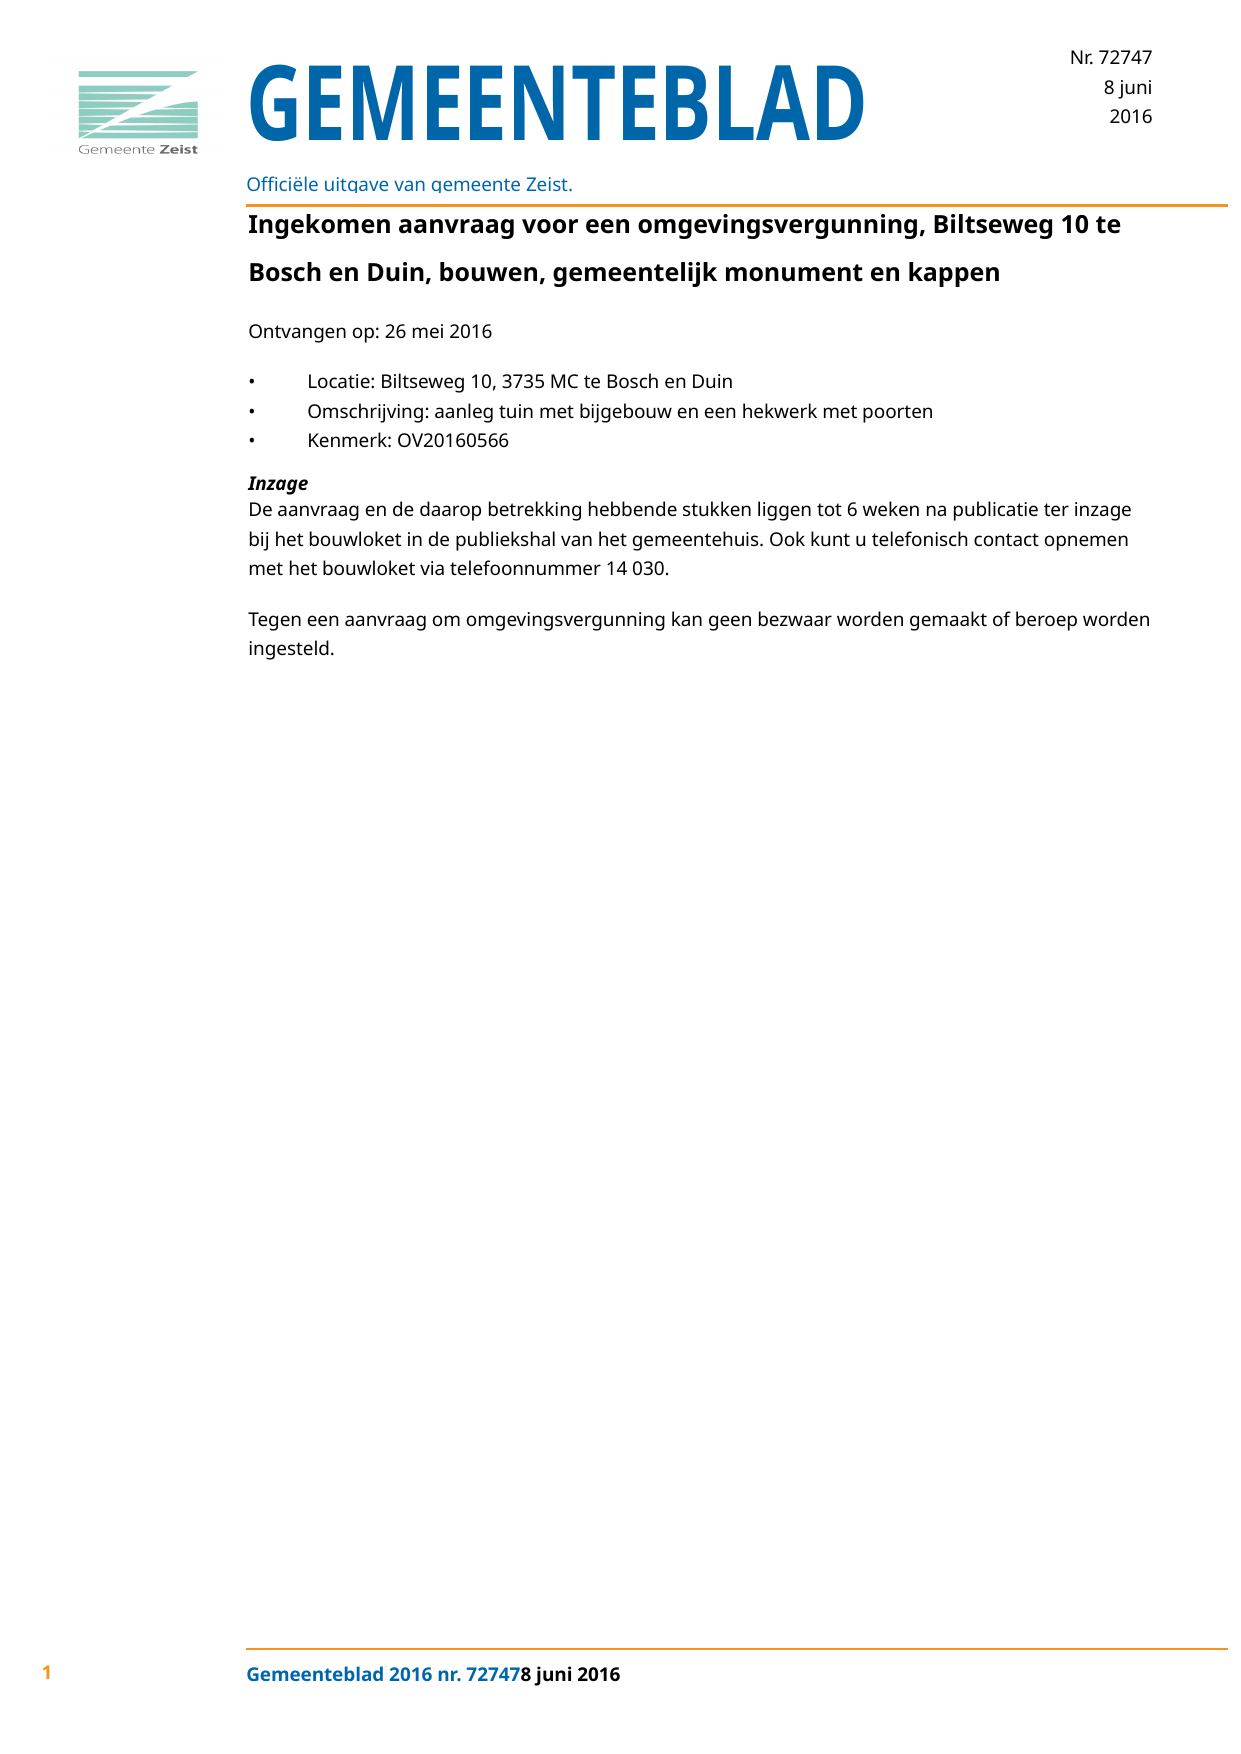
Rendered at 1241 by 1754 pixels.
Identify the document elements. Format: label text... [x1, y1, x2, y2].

list Locatie: Biltseweg 10, 3735 MC te Bosch en Duin [248, 368, 1152, 394]
picture [41, 47, 231, 172]
text Tegen een aanvraag om omgevingsvergunning kan geen bezwaar worden gemaakt of beroep worden ingesteld. [248, 606, 1152, 661]
list Kenmerk: OV20160566 [248, 427, 1152, 453]
text Inzage [248, 471, 1152, 496]
text Ontvangen op: 26 mei 2016 [248, 318, 1152, 344]
text De aanvraag en de daarop betrekking hebbende stukken liggen tot 6 weken na publicatie ter inzage bij het bouwloket in de publiekshal van het gemeentehuis. Ook kunt u telefonisch contact opnemen met het bouwloket via telefoonnummer 14 030. [248, 496, 1152, 581]
list Omschrijving: aanleg tuin met bijgebouw en een hekwerk met poorten [248, 398, 1152, 424]
text Ingekomen aanvraag voor een omgevingsvergunning, Biltseweg 10 te Bosch en Duin, bouwen, gemeentelijk monument en kappen [248, 207, 1152, 288]
